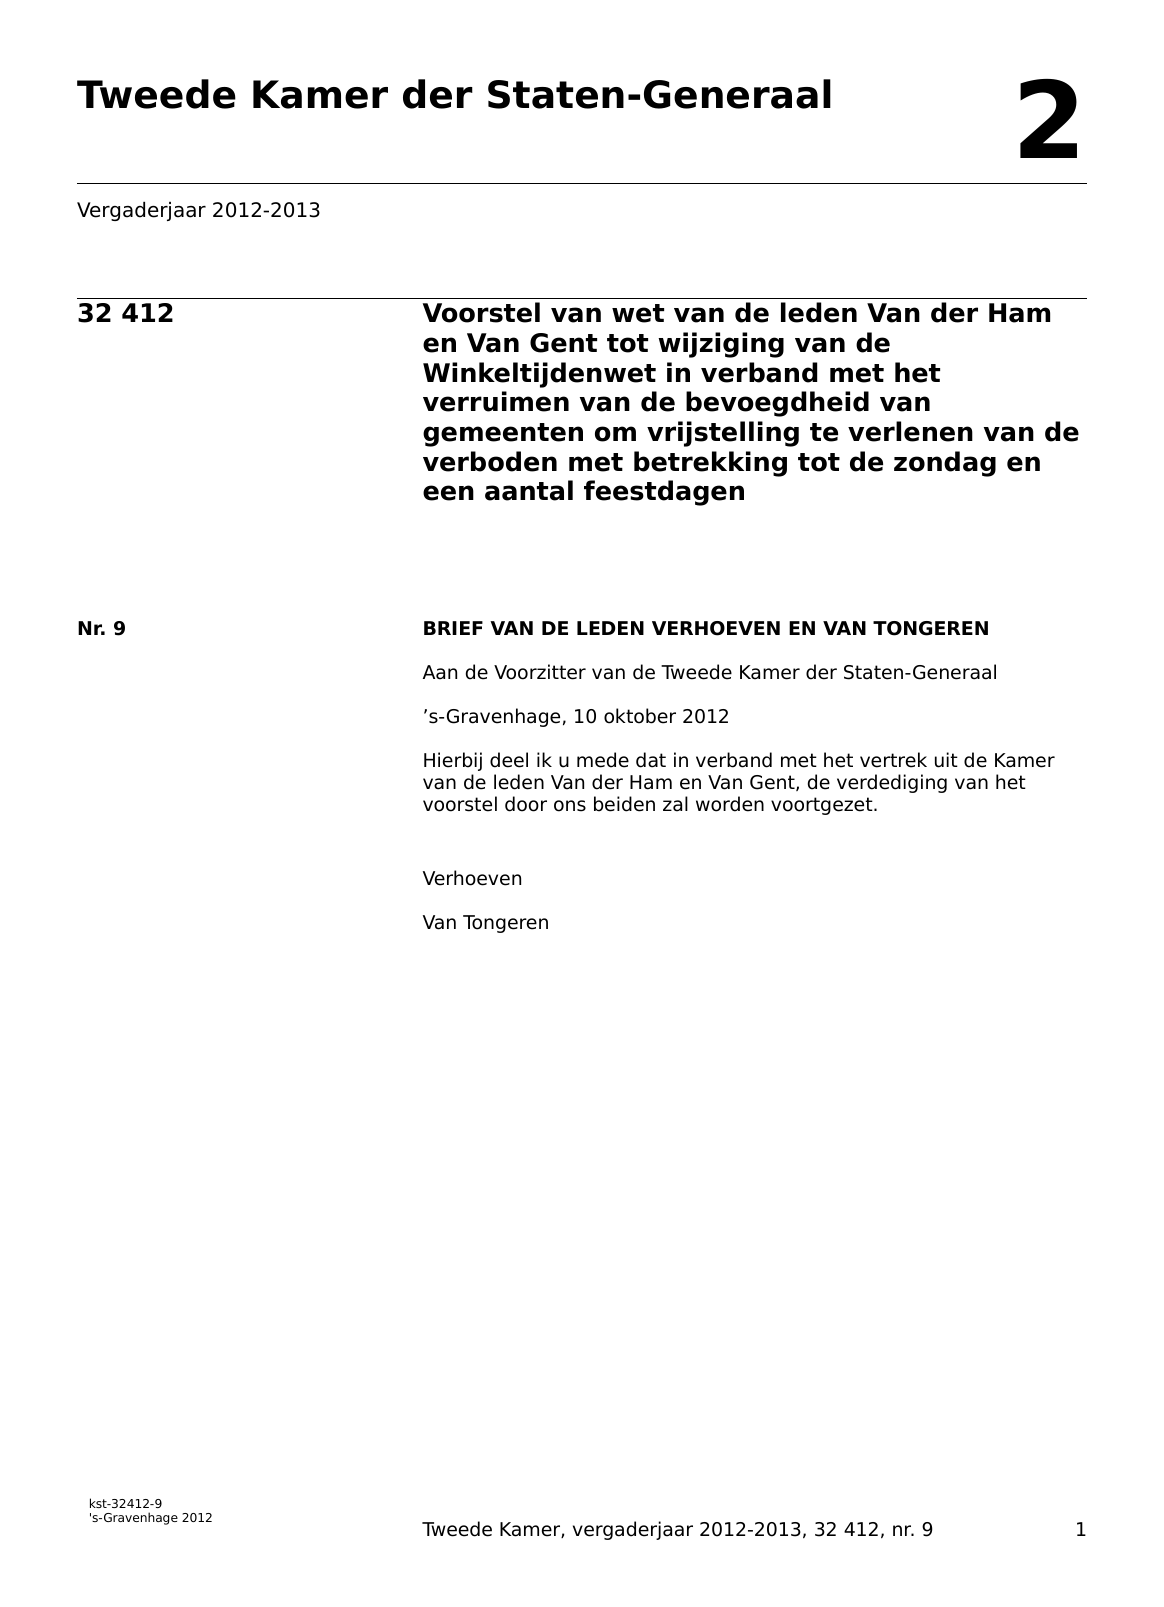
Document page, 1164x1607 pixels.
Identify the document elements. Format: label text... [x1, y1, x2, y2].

table_cell Vergaderjaar 2012-2013 [77, 184, 1087, 298]
subtitle Nr. 9 BRIEF VAN DE LEDEN VERHOEVEN EN VAN TONGEREN [77, 618, 1087, 640]
table_header 2 [886, 59, 1087, 183]
subtitle 32 412 Voorstel van wet van de leden Van der Ham en Van Gent tot wijziging van de Winkeltijdenwet in verband met het verruimen van de bevoegdheid van gemeenten om vrijstelling te verlenen van de verboden met betrekking tot de zondag en een aantal feestdagen [77, 299, 1087, 507]
text ’s-Gravenhage, 10 oktober 2012 [422, 706, 1087, 728]
text 's-Gravenhage 2012 [88, 1511, 323, 1525]
table_header Tweede Kamer der Staten-Generaal [77, 59, 886, 183]
text kst-32412-9 [88, 1497, 323, 1511]
text Aan de Voorzitter van de Tweede Kamer der Staten-Generaal [422, 662, 1087, 684]
text Hierbij deel ik u mede dat in verband met het vertrek uit de Kamer van de leden Van der Ham en Van Gent, de verdediging van het voorstel door ons beiden zal worden voortgezet. [422, 750, 1087, 816]
text Verhoeven Van Tongeren [422, 846, 1087, 934]
